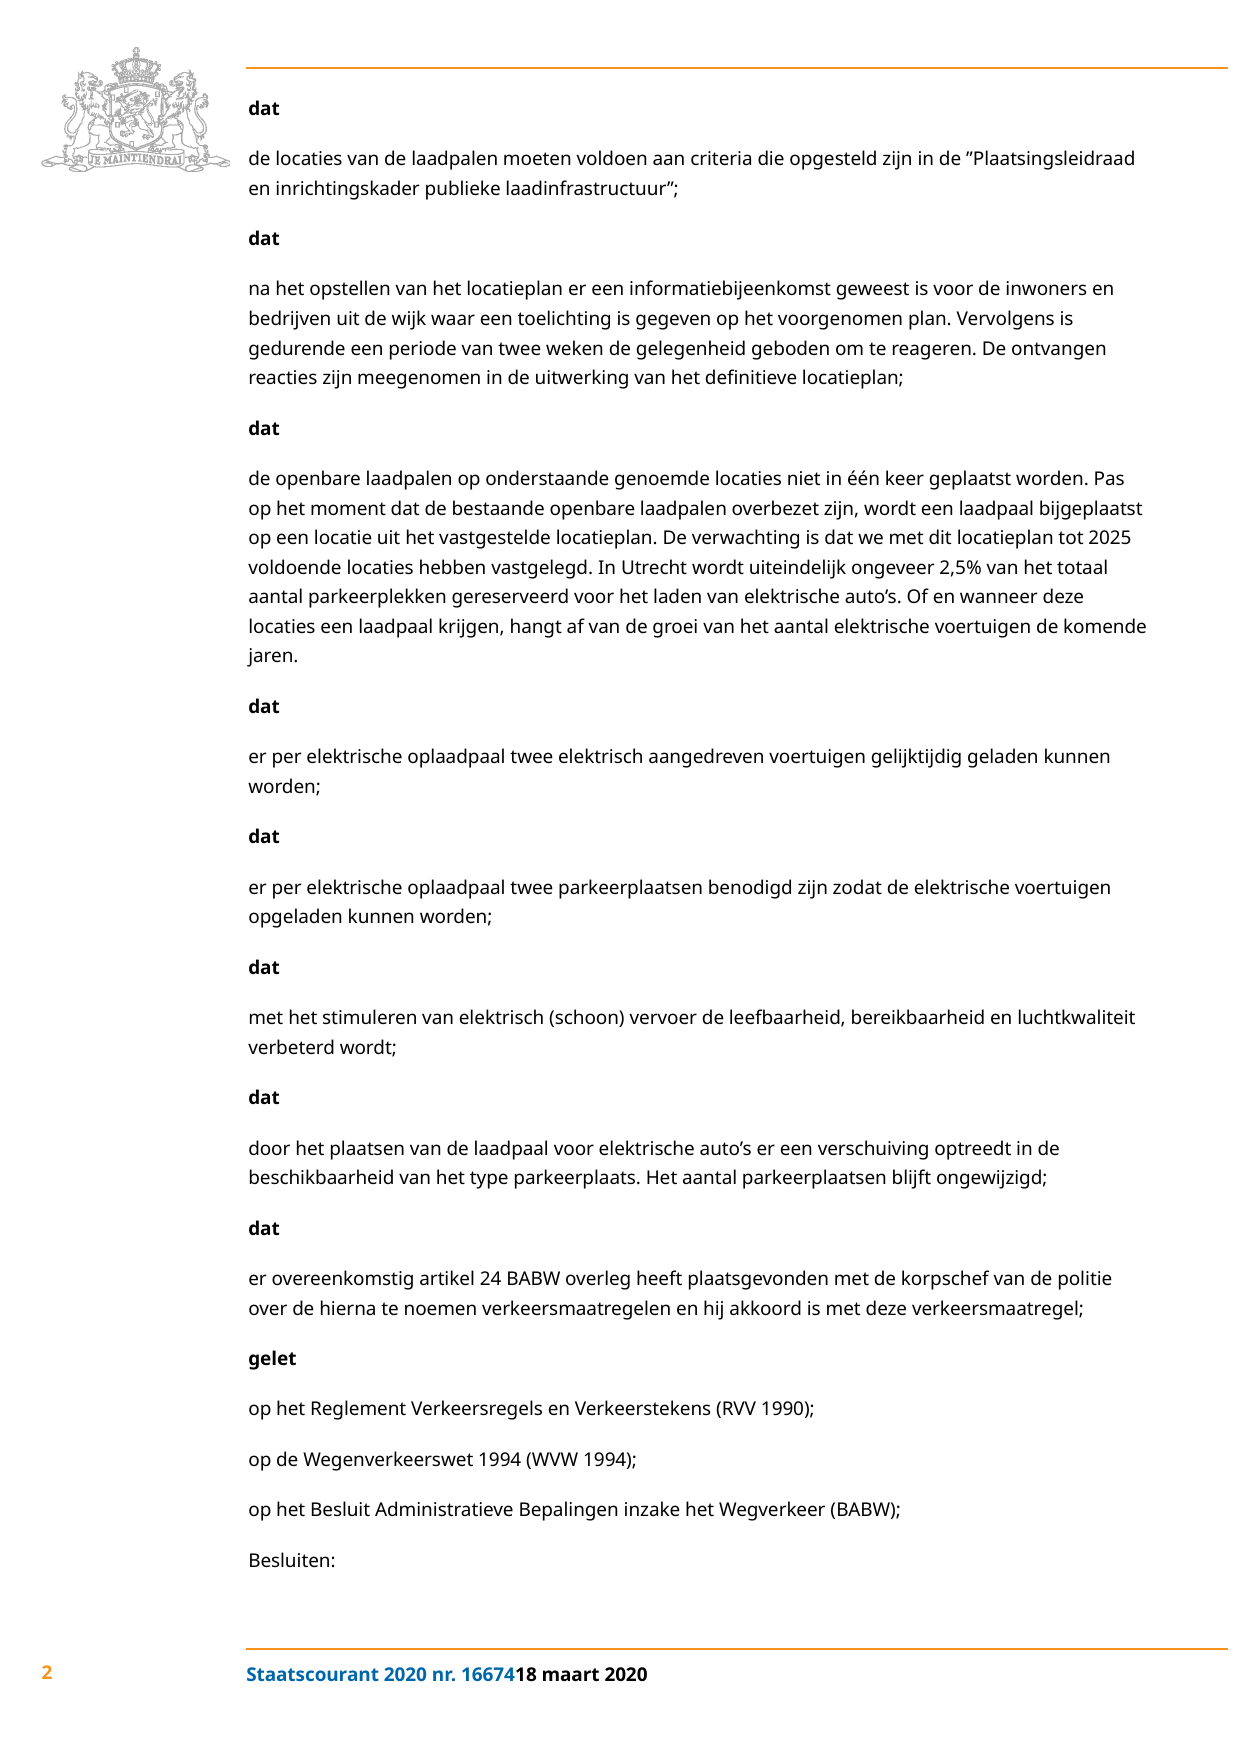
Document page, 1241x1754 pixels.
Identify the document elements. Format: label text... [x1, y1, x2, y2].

text op het Besluit Administratieve Bepalingen inzake het Wegverkeer (BABW); [248, 1496, 1152, 1522]
text met het stimuleren van elektrisch (schoon) vervoer de leefbaarheid, bereikbaarheid en luchtkwaliteit verbeterd wordt; [248, 1004, 1152, 1060]
picture [41, 47, 231, 172]
text er per elektrische oplaadpaal twee elektrisch aangedreven voertuigen gelijktijdig geladen kunnen worden; [248, 743, 1152, 799]
text dat [248, 954, 1152, 980]
text op de Wegenverkeerswet 1994 (WVW 1994); [248, 1446, 1152, 1472]
text de locaties van de laadpalen moeten voldoen aan criteria die opgesteld zijn in de ”Plaatsingsleidraad en inrichtingskader publieke laadinfrastructuur”; [248, 145, 1152, 201]
text dat [248, 1084, 1152, 1110]
text dat [248, 95, 1152, 121]
text door het plaatsen van de laadpaal voor elektrische auto’s er een verschuiving optreedt in de beschikbaarheid van het type parkeerplaats. Het aantal parkeerplaatsen blijft ongewijzigd; [248, 1135, 1152, 1190]
text er overeenkomstig artikel 24 BABW overleg heeft plaatsgevonden met de korpschef van de politie over de hierna te noemen verkeersmaatregelen en hij akkoord is met deze verkeersmaatregel; [248, 1265, 1152, 1321]
text gelet [248, 1345, 1152, 1371]
text dat [248, 1215, 1152, 1241]
text dat [248, 415, 1152, 441]
text dat [248, 823, 1152, 849]
text de openbare laadpalen op onderstaande genoemde locaties niet in één keer geplaatst worden. Pas op het moment dat de bestaande openbare laadpalen overbezet zijn, wordt een laadpaal bijgeplaatst op een locatie uit het vastgestelde locatieplan. De verwachting is dat we met dit locatieplan tot 2025 voldoende locaties hebben vastgelegd. In Utrecht wordt uiteindelijk ongeveer 2,5% van het totaal aantal parkeerplekken gereserveerd voor het laden van elektrische auto’s. Of en wanneer deze locaties een laadpaal krijgen, hangt af van de groei van het aantal elektrische voertuigen de komende jaren. [248, 465, 1152, 668]
text na het opstellen van het locatieplan er een informatiebijeenkomst geweest is voor de inwoners en bedrijven uit de wijk waar een toelichting is gegeven op het voorgenomen plan. Vervolgens is gedurende een periode van twee weken de gelegenheid geboden om te reageren. De ontvangen reacties zijn meegenomen in de uitwerking van het definitieve locatieplan; [248, 276, 1152, 390]
text Besluiten: [248, 1547, 1152, 1573]
text op het Reglement Verkeersregels en Verkeerstekens (RVV 1990); [248, 1396, 1152, 1421]
text dat [248, 693, 1152, 719]
text er per elektrische oplaadpaal twee parkeerplaatsen benodigd zijn zodat de elektrische voertuigen opgeladen kunnen worden; [248, 874, 1152, 929]
text dat [248, 225, 1152, 251]
